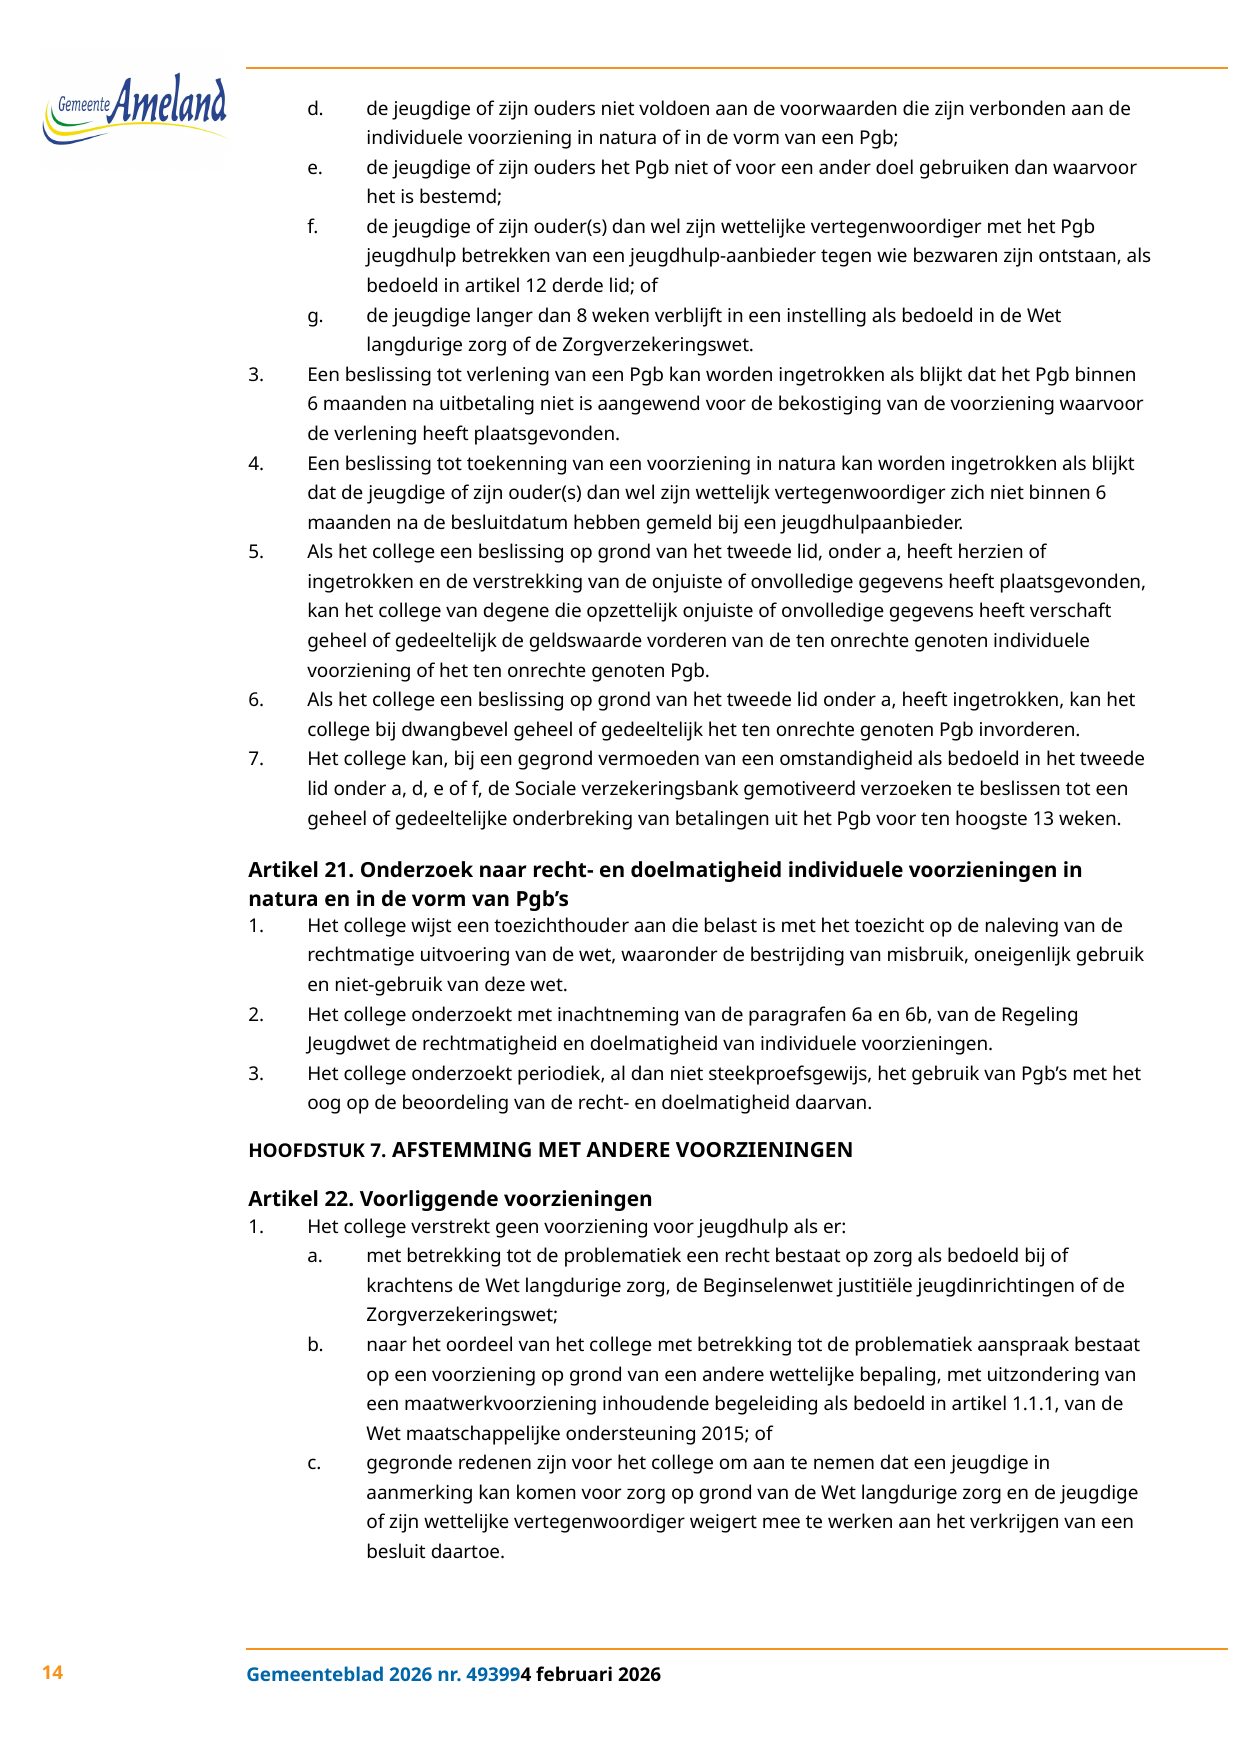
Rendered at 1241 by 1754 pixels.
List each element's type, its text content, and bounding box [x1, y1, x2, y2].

picture [41, 47, 231, 172]
list Een beslissing tot verlening van een Pgb kan worden ingetrokken als blijkt dat het Pgb binnen 6 maanden na uitbetaling niet is aangewend voor de bekostiging van de voorziening waarvoor de verlening heeft plaatsgevonden. [248, 361, 1152, 446]
list Als het college een beslissing op grond van het tweede lid onder a, heeft ingetrokken, kan het college bij dwangbevel geheel of gedeeltelijk het ten onrechte genoten Pgb invorderen. [248, 686, 1152, 742]
list Het college onderzoekt periodiek, al dan niet steekproefsgewijs, het gebruik van Pgb’s met het oog op de beoordeling van de recht- en doelmatigheid daarvan. [248, 1060, 1152, 1115]
list de jeugdige langer dan 8 weken verblijft in een instelling als bedoeld in de Wet langdurige zorg of de Zorgverzekeringswet. [307, 302, 1152, 357]
list gegronde redenen zijn voor het college om aan te nemen dat een jeugdige in aanmerking kan komen voor zorg op grond van de Wet langdurige zorg en de jeugdige of zijn wettelijke vertegenwoordiger weigert mee te werken aan het verkrijgen van een besluit daartoe. [307, 1449, 1152, 1564]
list Het college onderzoekt met inachtneming van de paragrafen 6a en 6b, van de Regeling Jeugdwet de rechtmatigheid en doelmatigheid van individuele voorzieningen. [248, 1001, 1152, 1056]
list Een beslissing tot toekenning van een voorziening in natura kan worden ingetrokken als blijkt dat de jeugdige of zijn ouder(s) dan wel zijn wettelijk vertegenwoordiger zich niet binnen 6 maanden na de besluitdatum hebben gemeld bij een jeugdhulpaanbieder. [248, 450, 1152, 535]
list naar het oordeel van het college met betrekking tot de problematiek aanspraak bestaat op een voorziening op grond van een andere wettelijke bepaling, met uitzondering van een maatwerkvoorziening inhoudende begeleiding als bedoeld in artikel 1.1.1, van de Wet maatschappelijke ondersteuning 2015; of [307, 1331, 1152, 1446]
text Artikel 22. Voorliggende voorzieningen [248, 1184, 1152, 1213]
text HOOFDSTUK 7. AFSTEMMING MET ANDERE VOORZIENINGEN [248, 1135, 1152, 1164]
list Het college kan, bij een gegrond vermoeden van een omstandigheid als bedoeld in het tweede lid onder a, d, e of f, de Sociale verzekeringsbank gemotiveerd verzoeken te beslissen tot een geheel of gedeeltelijke onderbreking van betalingen uit het Pgb voor ten hoogste 13 weken. [248, 746, 1152, 831]
list Als het college een beslissing op grond van het tweede lid, onder a, heeft herzien of ingetrokken en de verstrekking van de onjuiste of onvolledige gegevens heeft plaatsgevonden, kan het college van degene die opzettelijk onjuiste of onvolledige gegevens heeft verschaft geheel of gedeeltelijk de geldswaarde vorderen van de ten onrechte genoten individuele voorziening of het ten onrechte genoten Pgb. [248, 538, 1152, 683]
list Het college wijst een toezichthouder aan die belast is met het toezicht op de naleving van de rechtmatige uitvoering van de wet, waaronder de bestrijding van misbruik, oneigenlijk gebruik en niet-gebruik van deze wet. [248, 912, 1152, 997]
list de jeugdige of zijn ouder(s) dan wel zijn wettelijke vertegenwoordiger met het Pgb jeugdhulp betrekken van een jeugdhulp-aanbieder tegen wie bezwaren zijn ontstaan, als bedoeld in artikel 12 derde lid; of [307, 213, 1152, 298]
list de jeugdige of zijn ouders het Pgb niet of voor een ander doel gebruiken dan waarvoor het is bestemd; [307, 154, 1152, 209]
list Het college verstrekt geen voorziening voor jeugdhulp als er: [248, 1213, 1152, 1239]
text Artikel 21. Onderzoek naar recht- en doelmatigheid individuele voorzieningen in natura en in de vorm van Pgb’s [248, 855, 1152, 912]
list de jeugdige of zijn ouders niet voldoen aan de voorwaarden die zijn verbonden aan de individuele voorziening in natura of in de vorm van een Pgb; [307, 95, 1152, 150]
list met betrekking tot de problematiek een recht bestaat op zorg als bedoeld bij of krachtens de Wet langdurige zorg, de Beginselenwet justitiële jeugdinrichtingen of de Zorgverzekeringswet; [307, 1242, 1152, 1327]
